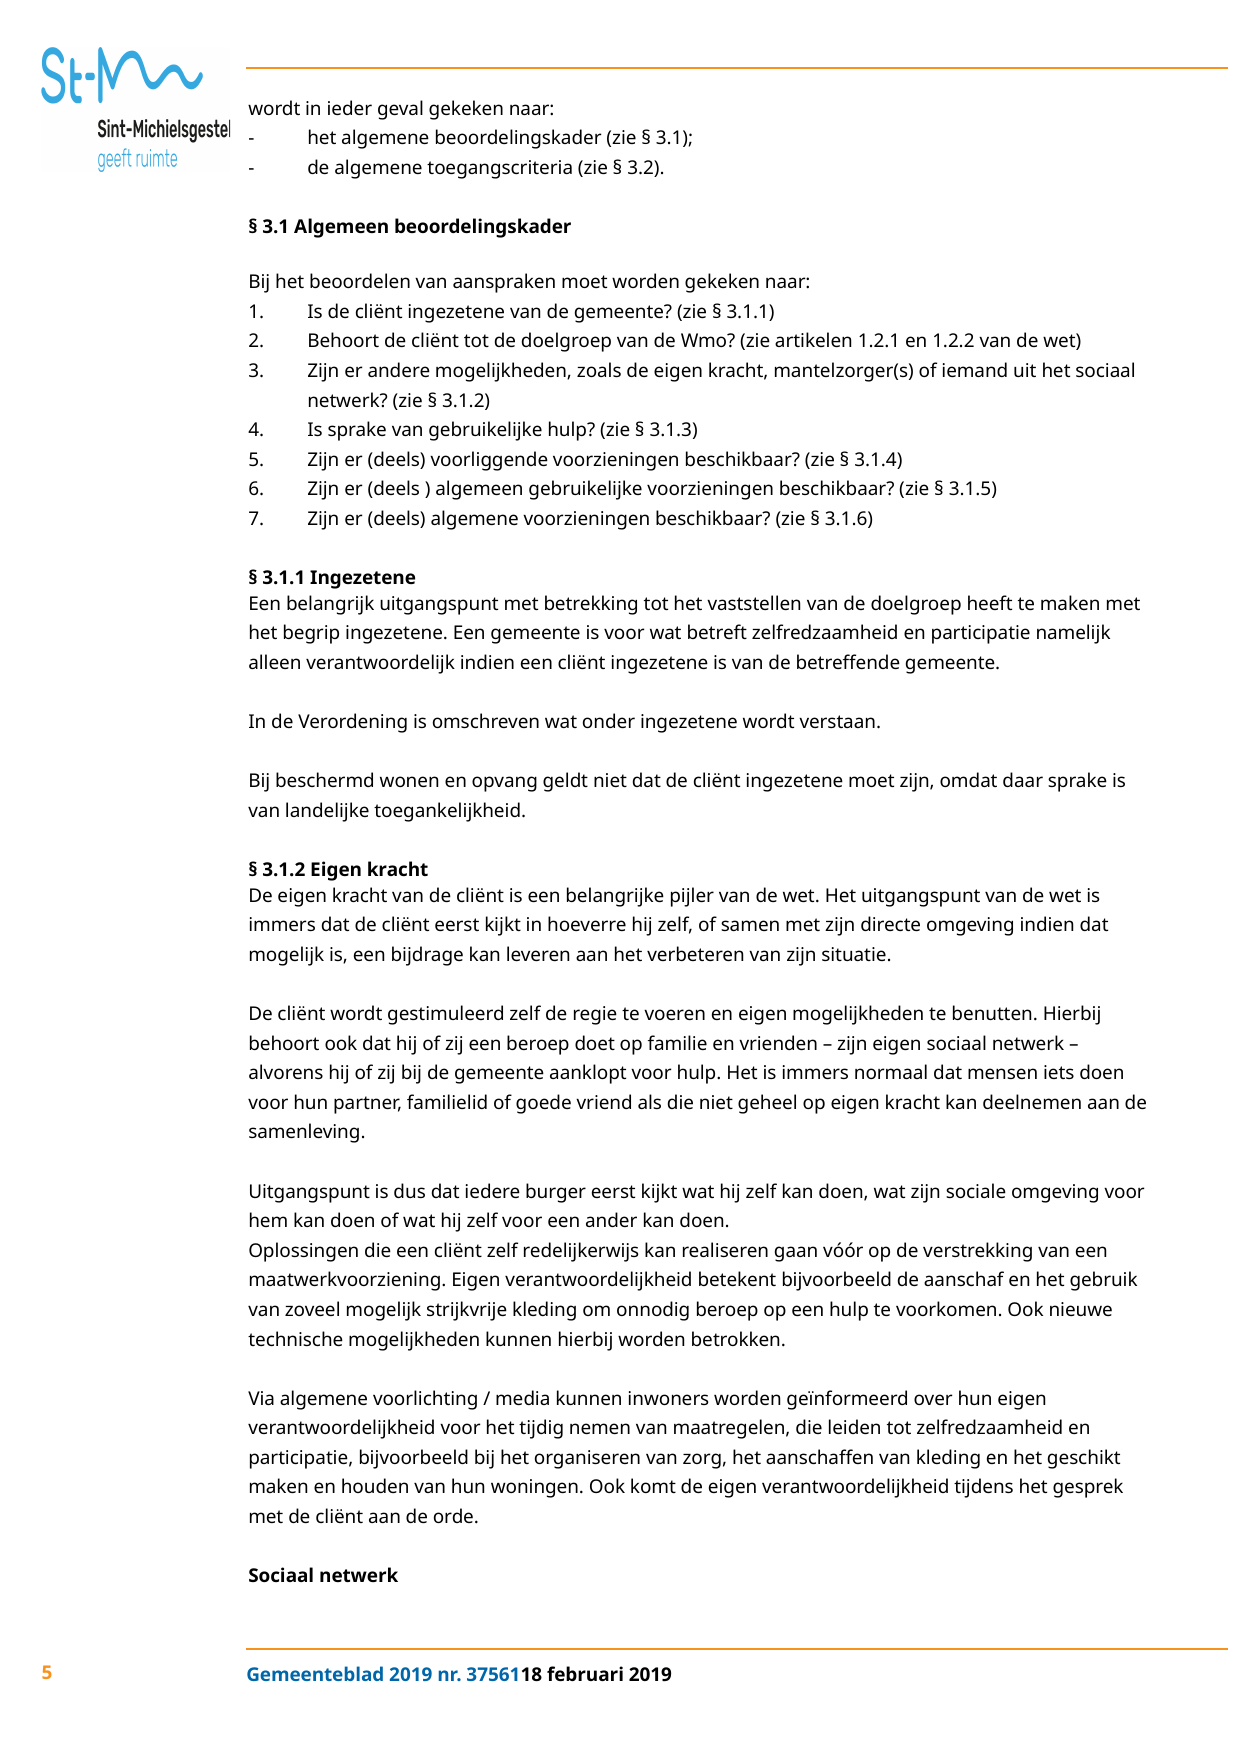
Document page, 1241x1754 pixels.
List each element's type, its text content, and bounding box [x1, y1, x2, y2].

text Via algemene voorlichting / media kunnen inwoners worden geïnformeerd over hun eigen verantwoordelijkheid voor het tijdig nemen van maatregelen, die leiden tot zelfredzaamheid en participatie, bijvoorbeeld bij het organiseren van zorg, het aanschaffen van kleding en het geschikt maken en houden van hun woningen. Ook komt de eigen verantwoordelijkheid tijdens het gesprek met de cliënt aan de orde. [248, 1385, 1152, 1529]
list Zijn er (deels) algemene voorzieningen beschikbaar? (zie § 3.1.6) [248, 505, 1152, 531]
list het algemene beoordelingskader (zie § 3.1); [248, 124, 1152, 150]
text Uitgangspunt is dus dat iedere burger eerst kijkt wat hij zelf kan doen, wat zijn sociale omgeving voor hem kan doen of wat hij zelf voor een ander kan doen. [248, 1178, 1152, 1233]
text § 3.1.1 Ingezetene [248, 564, 1152, 590]
text Oplossingen die een cliënt zelf redelijkerwijs kan realiseren gaan vóór op de verstrekking van een maatwerkvoorziening. Eigen verantwoordelijkheid betekent bijvoorbeeld de aanschaf en het gebruik van zoveel mogelijk strijkvrije kleding om onnodig beroep op een hulp te voorkomen. Ook nieuwe technische mogelijkheden kunnen hierbij worden betrokken. [248, 1237, 1152, 1351]
picture [41, 47, 231, 172]
text § 3.1 Algemeen beoordelingskader [248, 213, 1152, 239]
text Bij beschermd wonen en opvang geldt niet dat de cliënt ingezetene moet zijn, omdat daar sprake is van landelijke toegankelijkheid. [248, 767, 1152, 823]
text Sociaal netwerk [248, 1562, 1152, 1588]
text De eigen kracht van de cliënt is een belangrijke pijler van de wet. Het uitgangspunt van de wet is immers dat de cliënt eerst kijkt in hoeverre hij zelf, of samen met zijn directe omgeving indien dat mogelijk is, een bijdrage kan leveren aan het verbeteren van zijn situatie. [248, 882, 1152, 967]
list Is de cliënt ingezetene van de gemeente? (zie § 3.1.1) [248, 298, 1152, 324]
list Is sprake van gebruikelijke hulp? (zie § 3.1.3) [248, 416, 1152, 442]
list Zijn er andere mogelijkheden, zoals de eigen kracht, mantelzorger(s) of iemand uit het sociaal netwerk? (zie § 3.1.2) [248, 357, 1152, 412]
list Zijn er (deels) voorliggende voorzieningen beschikbaar? (zie § 3.1.4) [248, 446, 1152, 472]
text In de Verordening is omschreven wat onder ingezetene wordt verstaan. [248, 708, 1152, 734]
text Bij het beoordelen van aanspraken moet worden gekeken naar: [248, 268, 1152, 294]
text wordt in ieder geval gekeken naar: [248, 95, 1152, 121]
text De cliënt wordt gestimuleerd zelf de regie te voeren en eigen mogelijkheden te benutten. Hierbij behoort ook dat hij of zij een beroep doet op familie en vrienden – zijn eigen sociaal netwerk – alvorens hij of zij bij de gemeente aanklopt voor hulp. Het is immers normaal dat mensen iets doen voor hun partner, familielid of goede vriend als die niet geheel op eigen kracht kan deelnemen aan de samenleving. [248, 1000, 1152, 1144]
text § 3.1.2 Eigen kracht [248, 856, 1152, 882]
text Een belangrijk uitgangspunt met betrekking tot het vaststellen van de doelgroep heeft te maken met het begrip ingezetene. Een gemeente is voor wat betreft zelfredzaamheid en participatie namelijk alleen verantwoordelijk indien een cliënt ingezetene is van de betreffende gemeente. [248, 590, 1152, 675]
list Zijn er (deels ) algemeen gebruikelijke voorzieningen beschikbaar? (zie § 3.1.5) [248, 476, 1152, 501]
list Behoort de cliënt tot de doelgroep van de Wmo? (zie artikelen 1.2.1 en 1.2.2 van de wet) [248, 328, 1152, 353]
list de algemene toegangscriteria (zie § 3.2). [248, 154, 1152, 180]
